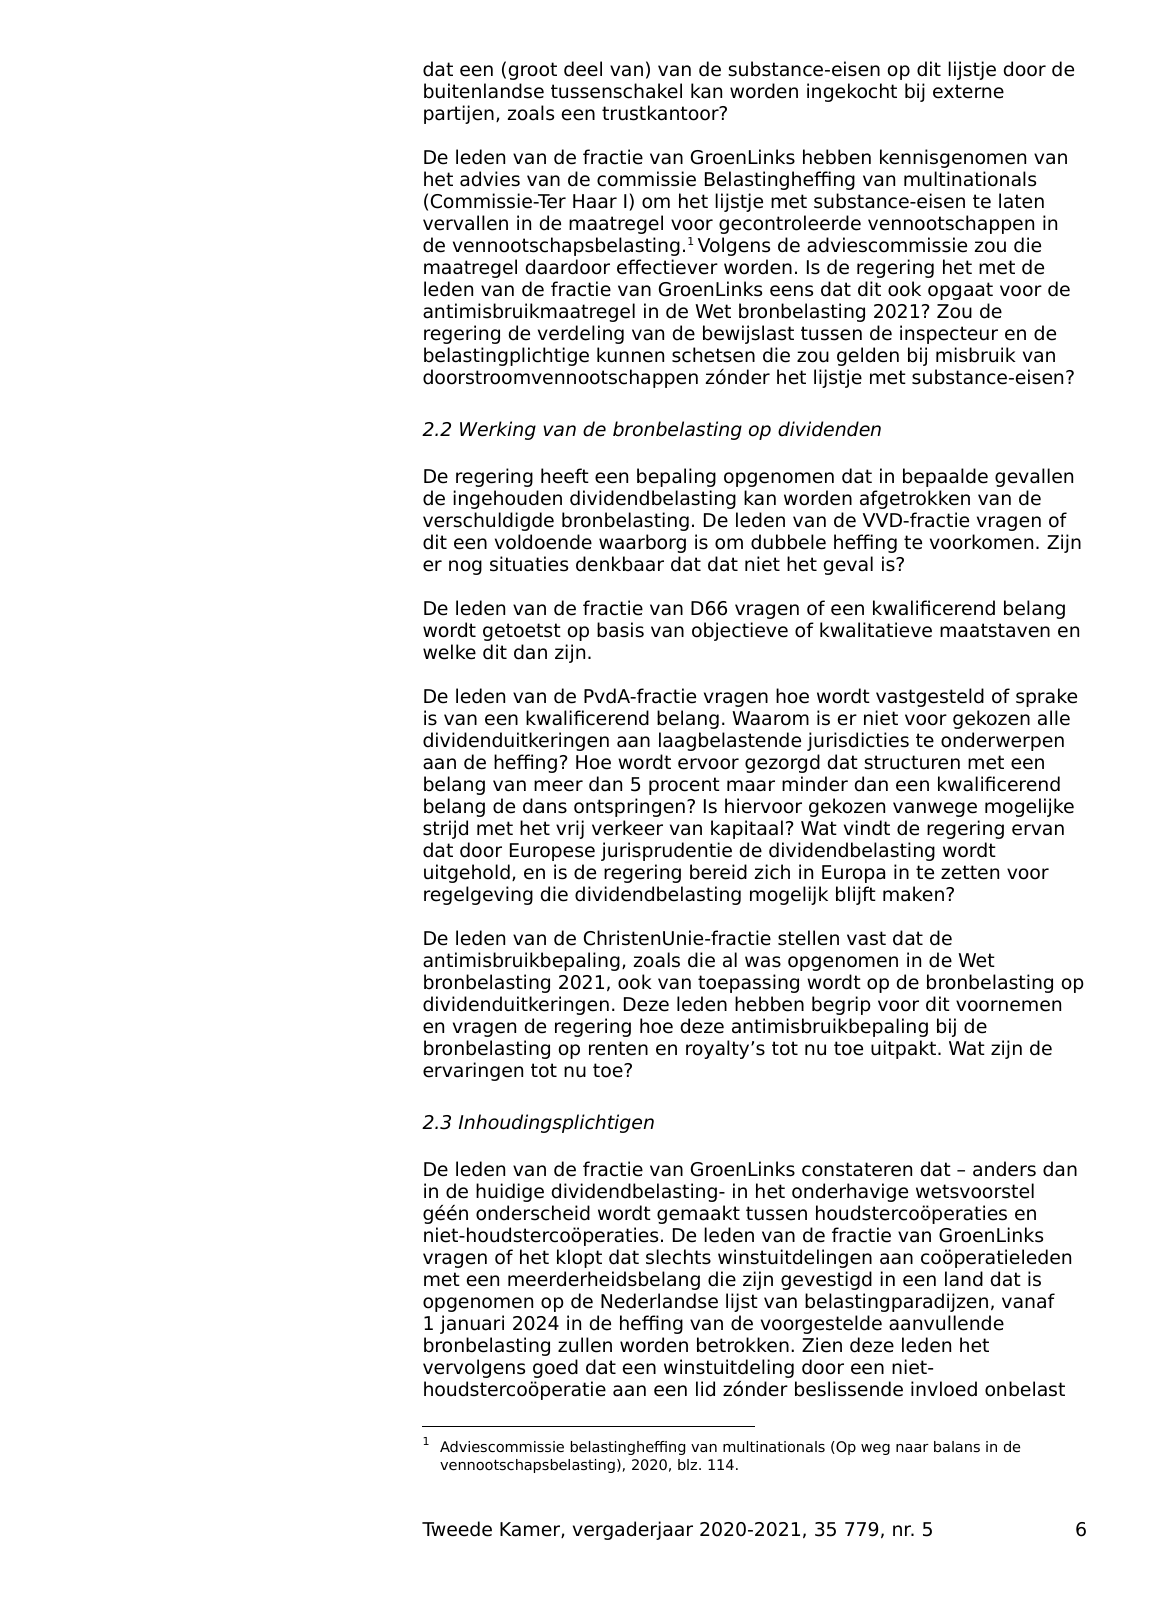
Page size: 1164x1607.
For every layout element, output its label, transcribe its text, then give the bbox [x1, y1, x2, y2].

text De leden van de PvdA-fractie vragen hoe wordt vastgesteld of sprake is van een kwalificerend belang. Waarom is er niet voor gekozen alle dividenduitkeringen aan laagbelastende jurisdicties te onderwerpen aan de heffing? Hoe wordt ervoor gezorgd dat structuren met een belang van meer dan 5 procent maar minder dan een kwalificerend belang de dans ontspringen? Is hiervoor gekozen vanwege mogelijke strijd met het vrij verkeer van kapitaal? Wat vindt de regering ervan dat door Europese jurisprudentie de dividendbelasting wordt uitgehold, en is de regering bereid zich in Europa in te zetten voor regelgeving die dividendbelasting mogelijk blijft maken? [422, 686, 1087, 906]
text De leden van de fractie van GroenLinks hebben kennisgenomen van het advies van de commissie Belastingheffing van multinationals (Commissie-Ter Haar I) om het lijstje met substance-eisen te laten vervallen in de maatregel voor gecontroleerde vennootschappen in de vennootschapsbelasting.Volgens de adviescommissie zou die maatregel daardoor effectiever worden. Is de regering het met de leden van de fractie van GroenLinks eens dat dit ook opgaat voor de antimisbruikmaatregel in de Wet bronbelasting 2021? Zou de regering de verdeling van de bewijslast tussen de inspecteur en de belastingplichtige kunnen schetsen die zou gelden bij misbruik van doorstroomvennootschappen zónder het lijstje met substance-eisen? [422, 147, 1087, 389]
text Adviescommissie belastingheffing van multinationals (Op weg naar balans in de vennootschapsbelasting), 2020, blz. 114. [422, 1435, 1087, 1474]
text De leden van de fractie van D66 vragen of een kwalificerend belang wordt getoetst op basis van objectieve of kwalitatieve maatstaven en welke dit dan zijn. [422, 598, 1087, 664]
subtitle 2.2 Werking van de bronbelasting op dividenden [422, 419, 1087, 441]
text dat een (groot deel van) van de substance-eisen op dit lijstje door de buitenlandse tussenschakel kan worden ingekocht bij externe partijen, zoals een trustkantoor? [422, 59, 1087, 125]
subtitle 2.3 Inhoudingsplichtigen [422, 1112, 1087, 1134]
text De leden van de ChristenUnie-fractie stellen vast dat de antimisbruikbepaling, zoals die al was opgenomen in de Wet bronbelasting 2021, ook van toepassing wordt op de bronbelasting op dividenduitkeringen. Deze leden hebben begrip voor dit voornemen en vragen de regering hoe deze antimisbruikbepaling bij de bronbelasting op renten en royalty’s tot nu toe uitpakt. Wat zijn de ervaringen tot nu toe? [422, 928, 1087, 1082]
text De regering heeft een bepaling opgenomen dat in bepaalde gevallen de ingehouden dividendbelasting kan worden afgetrokken van de verschuldigde bronbelasting. De leden van de VVD-fractie vragen of dit een voldoende waarborg is om dubbele heffing te voorkomen. Zijn er nog situaties denkbaar dat dat niet het geval is? [422, 466, 1087, 576]
text De leden van de fractie van GroenLinks constateren dat – anders dan in de huidige dividendbelasting- in het onderhavige wetsvoorstel géén onderscheid wordt gemaakt tussen houdstercoöperaties en niet-houdstercoöperaties. De leden van de fractie van GroenLinks vragen of het klopt dat slechts winstuitdelingen aan coöperatieleden met een meerderheidsbelang die zijn gevestigd in een land dat is opgenomen op de Nederlandse lijst van belastingparadijzen, vanaf 1 januari 2024 in de heffing van de voorgestelde aanvullende bronbelasting zullen worden betrokken. Zien deze leden het vervolgens goed dat een winstuitdeling door een niet-houdstercoöperatie aan een lid zónder beslissende invloed onbelast [422, 1159, 1087, 1401]
